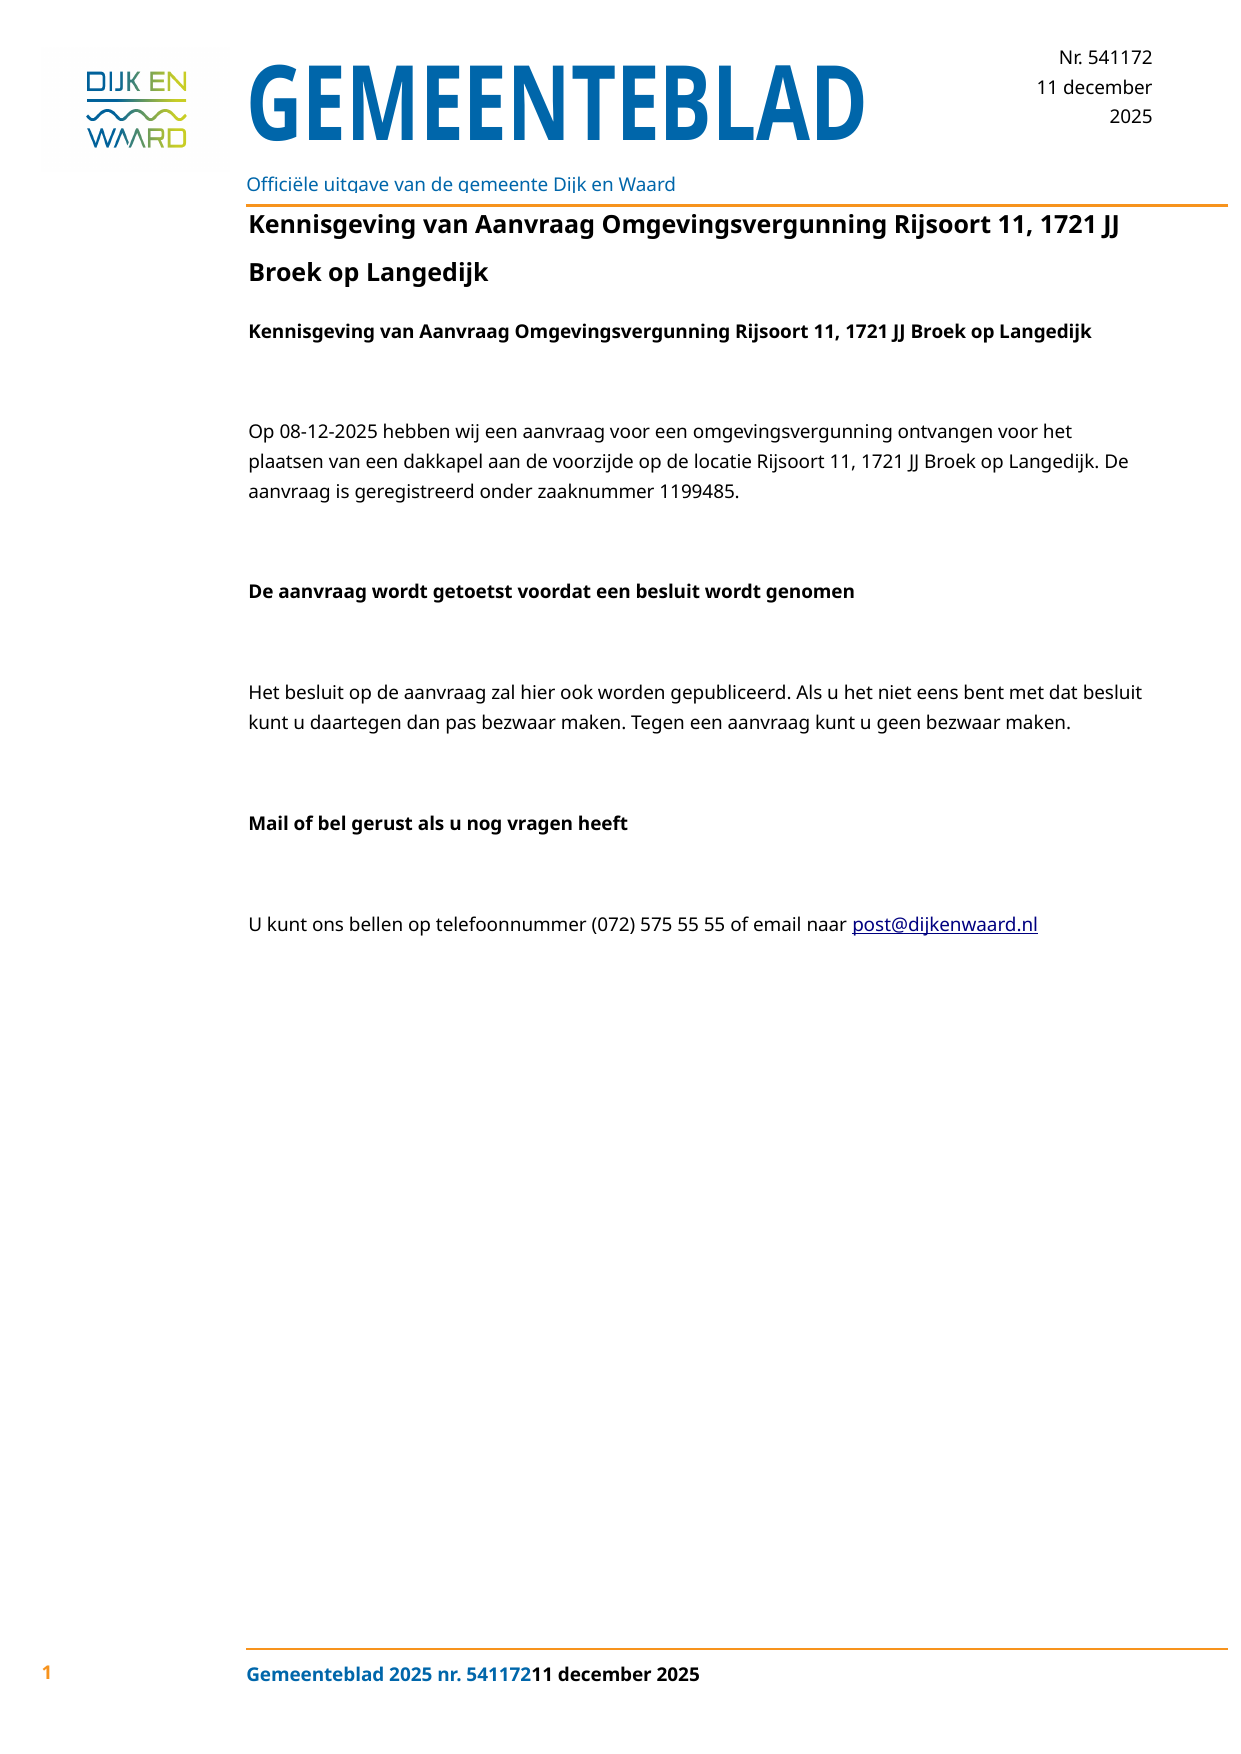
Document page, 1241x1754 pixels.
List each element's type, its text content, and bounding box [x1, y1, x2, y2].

text U kunt ons bellen op telefoonnummer (072) 575 55 55 of email naar post@dijkenwaard.nl [248, 911, 1152, 937]
text Kennisgeving van Aanvraag Omgevingsvergunning Rijsoort 11, 1721 JJ Broek op Langedijk [248, 318, 1152, 344]
text De aanvraag wordt getoetst voordat een besluit wordt genomen [248, 579, 1152, 604]
text Op 08-12-2025 hebben wij een aanvraag voor een omgevingsvergunning ontvangen voor het plaatsen van een dakkapel aan de voorzijde op de locatie Rijsoort 11, 1721 JJ Broek op Langedijk. De aanvraag is geregistreerd onder zaaknummer 1199485. [248, 419, 1152, 504]
picture [41, 47, 231, 172]
text Mail of bel gerust als u nog vragen heeft [248, 810, 1152, 836]
text Kennisgeving van Aanvraag Omgevingsvergunning Rijsoort 11, 1721 JJ Broek op Langedijk [248, 207, 1152, 288]
text Het besluit op de aanvraag zal hier ook worden gepubliceerd. Als u het niet eens bent met dat besluit kunt u daartegen dan pas bezwaar maken. Tegen een aanvraag kunt u geen bezwaar maken. [248, 679, 1152, 735]
